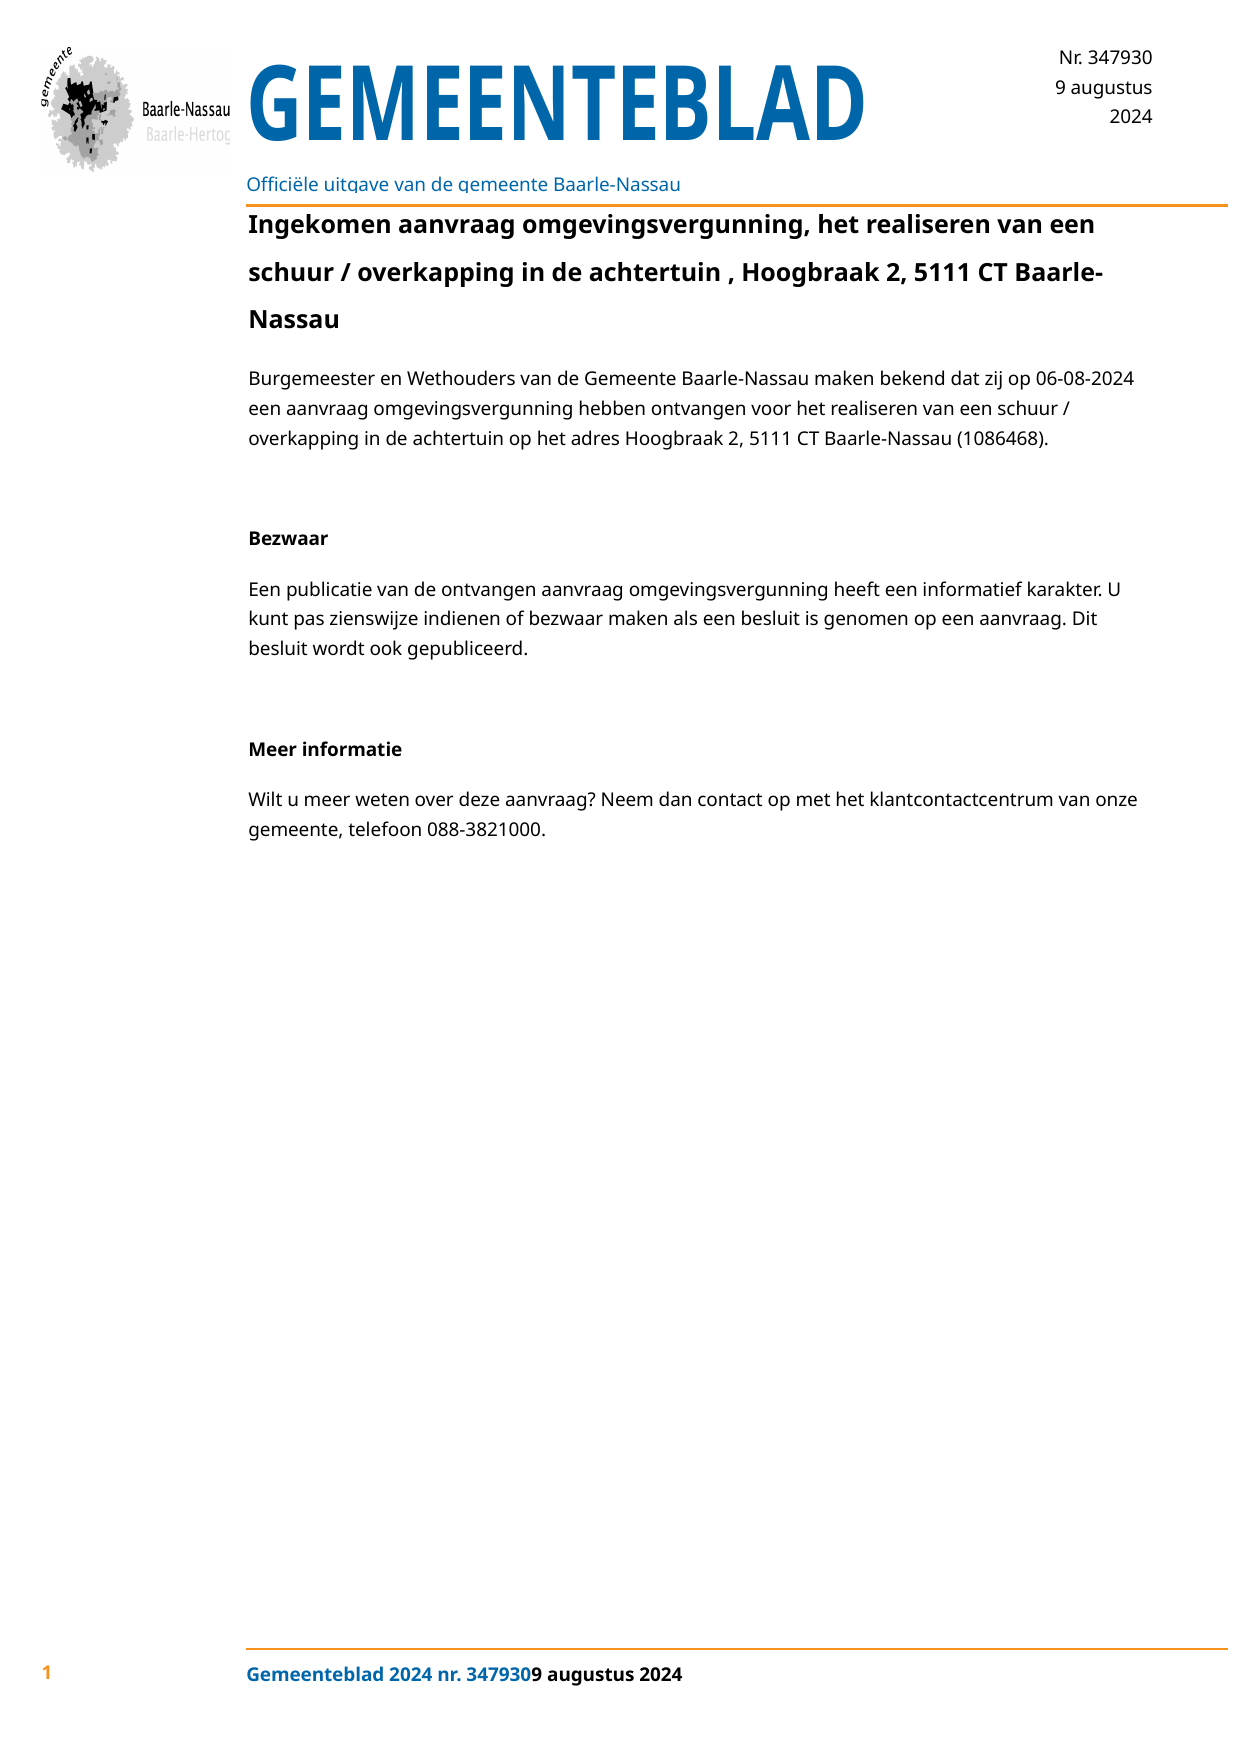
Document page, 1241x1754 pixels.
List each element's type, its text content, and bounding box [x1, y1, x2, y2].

picture [41, 47, 231, 172]
text Wilt u meer weten over deze aanvraag? Neem dan contact op met het klantcontactcentrum van onze gemeente, telefoon 088-3821000. [248, 786, 1152, 842]
text Ingekomen aanvraag omgevingsvergunning, het realiseren van een schuur / overkapping in de achtertuin , Hoogbraak 2, 5111 CT Baarle-Nassau [248, 207, 1152, 336]
text Bezwaar [248, 526, 1152, 551]
text Meer informatie [248, 736, 1152, 762]
text Een publicatie van de ontvangen aanvraag omgevingsvergunning heeft een informatief karakter. U kunt pas zienswijze indienen of bezwaar maken als een besluit is genomen op een aanvraag. Dit besluit wordt ook gepubliceerd. [248, 576, 1152, 661]
text Burgemeester en Wethouders van de Gemeente Baarle-Nassau maken bekend dat zij op 06-08-2024 een aanvraag omgevingsvergunning hebben ontvangen voor het realiseren van een schuur / overkapping in de achtertuin op het adres Hoogbraak 2, 5111 CT Baarle-Nassau (1086468). [248, 366, 1152, 450]
